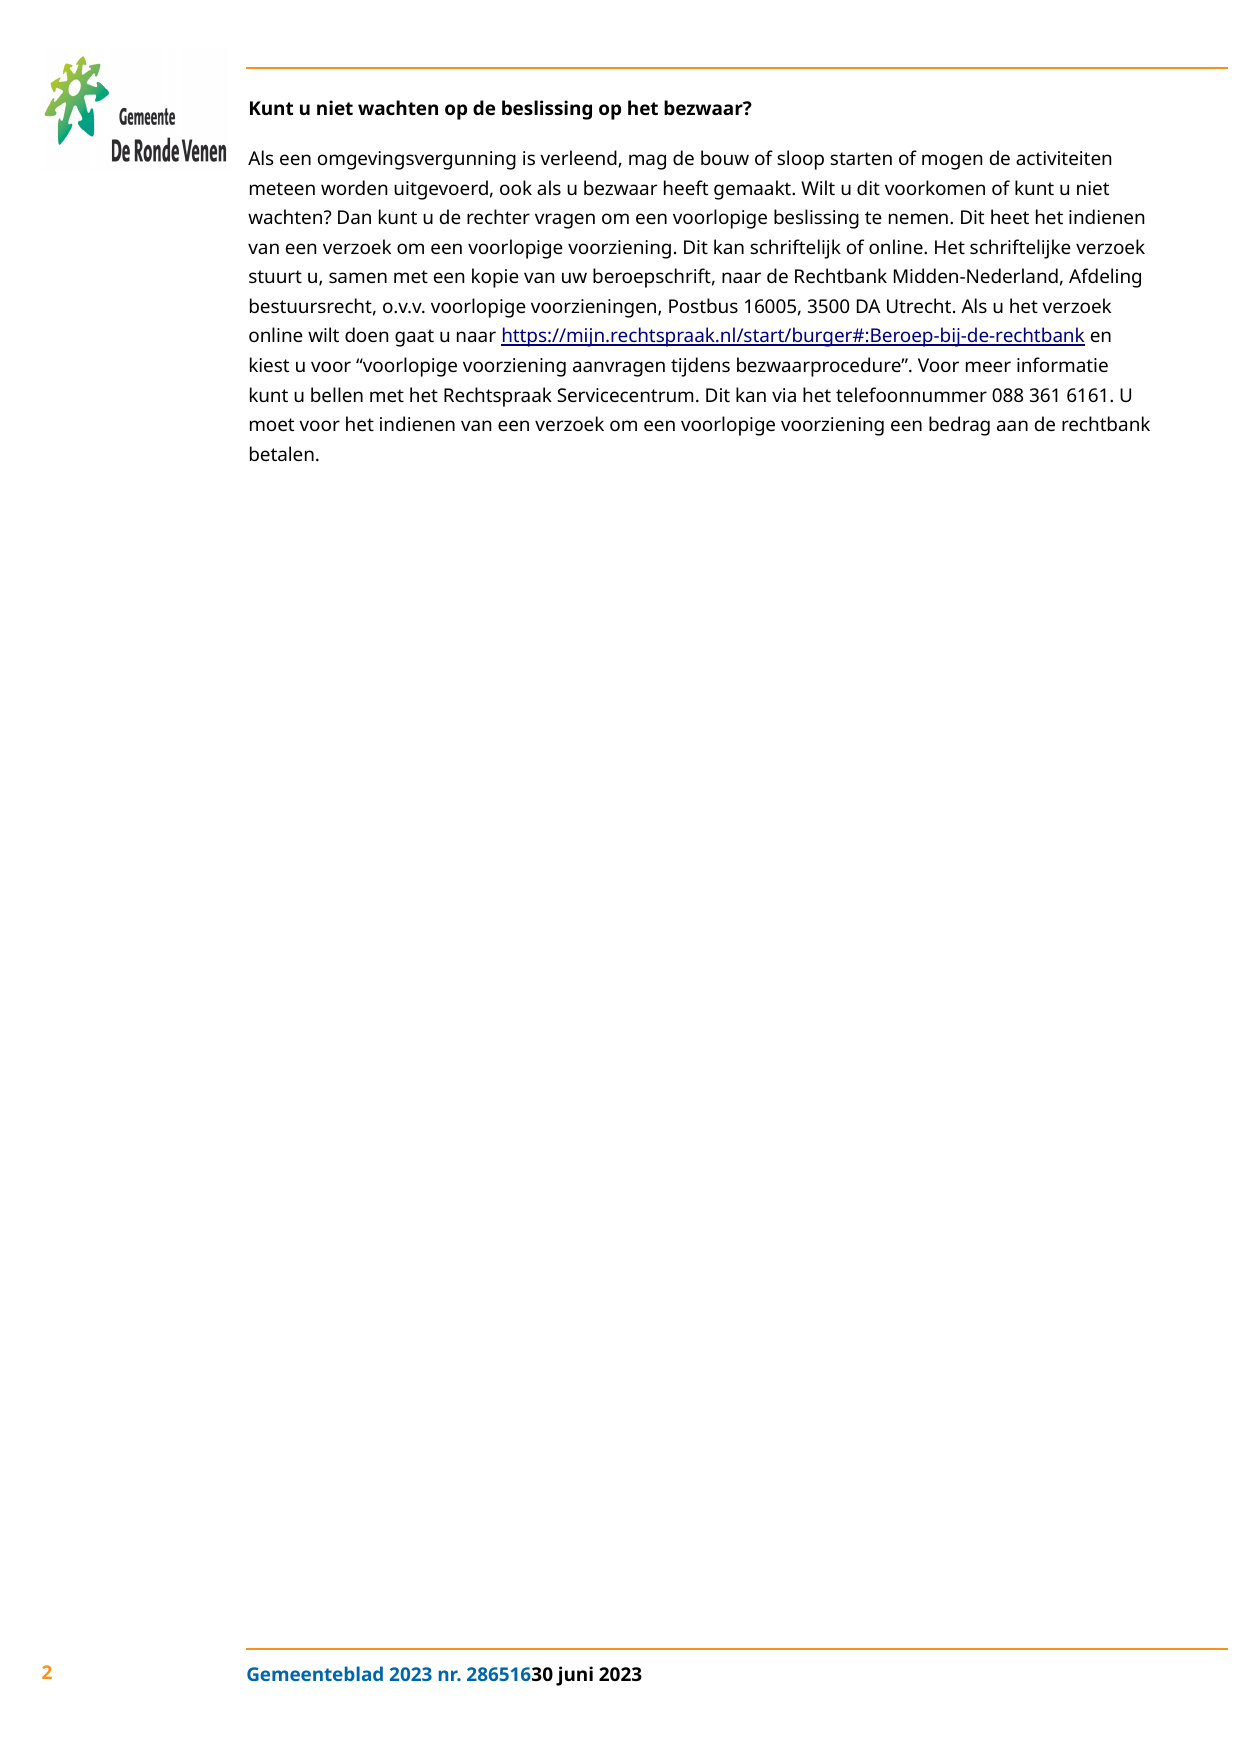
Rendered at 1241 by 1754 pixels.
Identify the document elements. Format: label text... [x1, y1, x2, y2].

picture [41, 47, 231, 172]
text Als een omgevingsvergunning is verleend, mag de bouw of sloop starten of mogen de activiteiten meteen worden uitgevoerd, ook als u bezwaar heeft gemaakt. Wilt u dit voorkomen of kunt u niet wachten? Dan kunt u de rechter vragen om een voorlopige beslissing te nemen. Dit heet het indienen van een verzoek om een voorlopige voorziening. Dit kan schriftelijk of online. Het schriftelijke verzoek stuurt u, samen met een kopie van uw beroepschrift, naar de Rechtbank Midden-Nederland, Afdeling bestuursrecht, o.v.v. voorlopige voorzieningen, Postbus 16005, 3500 DA Utrecht. Als u het verzoek online wilt doen gaat u naar https://mijn.rechtspraak.nl/start/burger#:Beroep-bij-de-rechtbank en kiest u voor “voorlopige voorziening aanvragen tijdens bezwaarprocedure”. Voor meer informatie kunt u bellen met het Rechtspraak Servicecentrum. Dit kan via het telefoonnummer 088 361 6161. U moet voor het indienen van een verzoek om een voorlopige voorziening een bedrag aan de rechtbank betalen. [248, 145, 1152, 467]
text Kunt u niet wachten op de beslissing op het bezwaar? [248, 95, 1152, 121]
